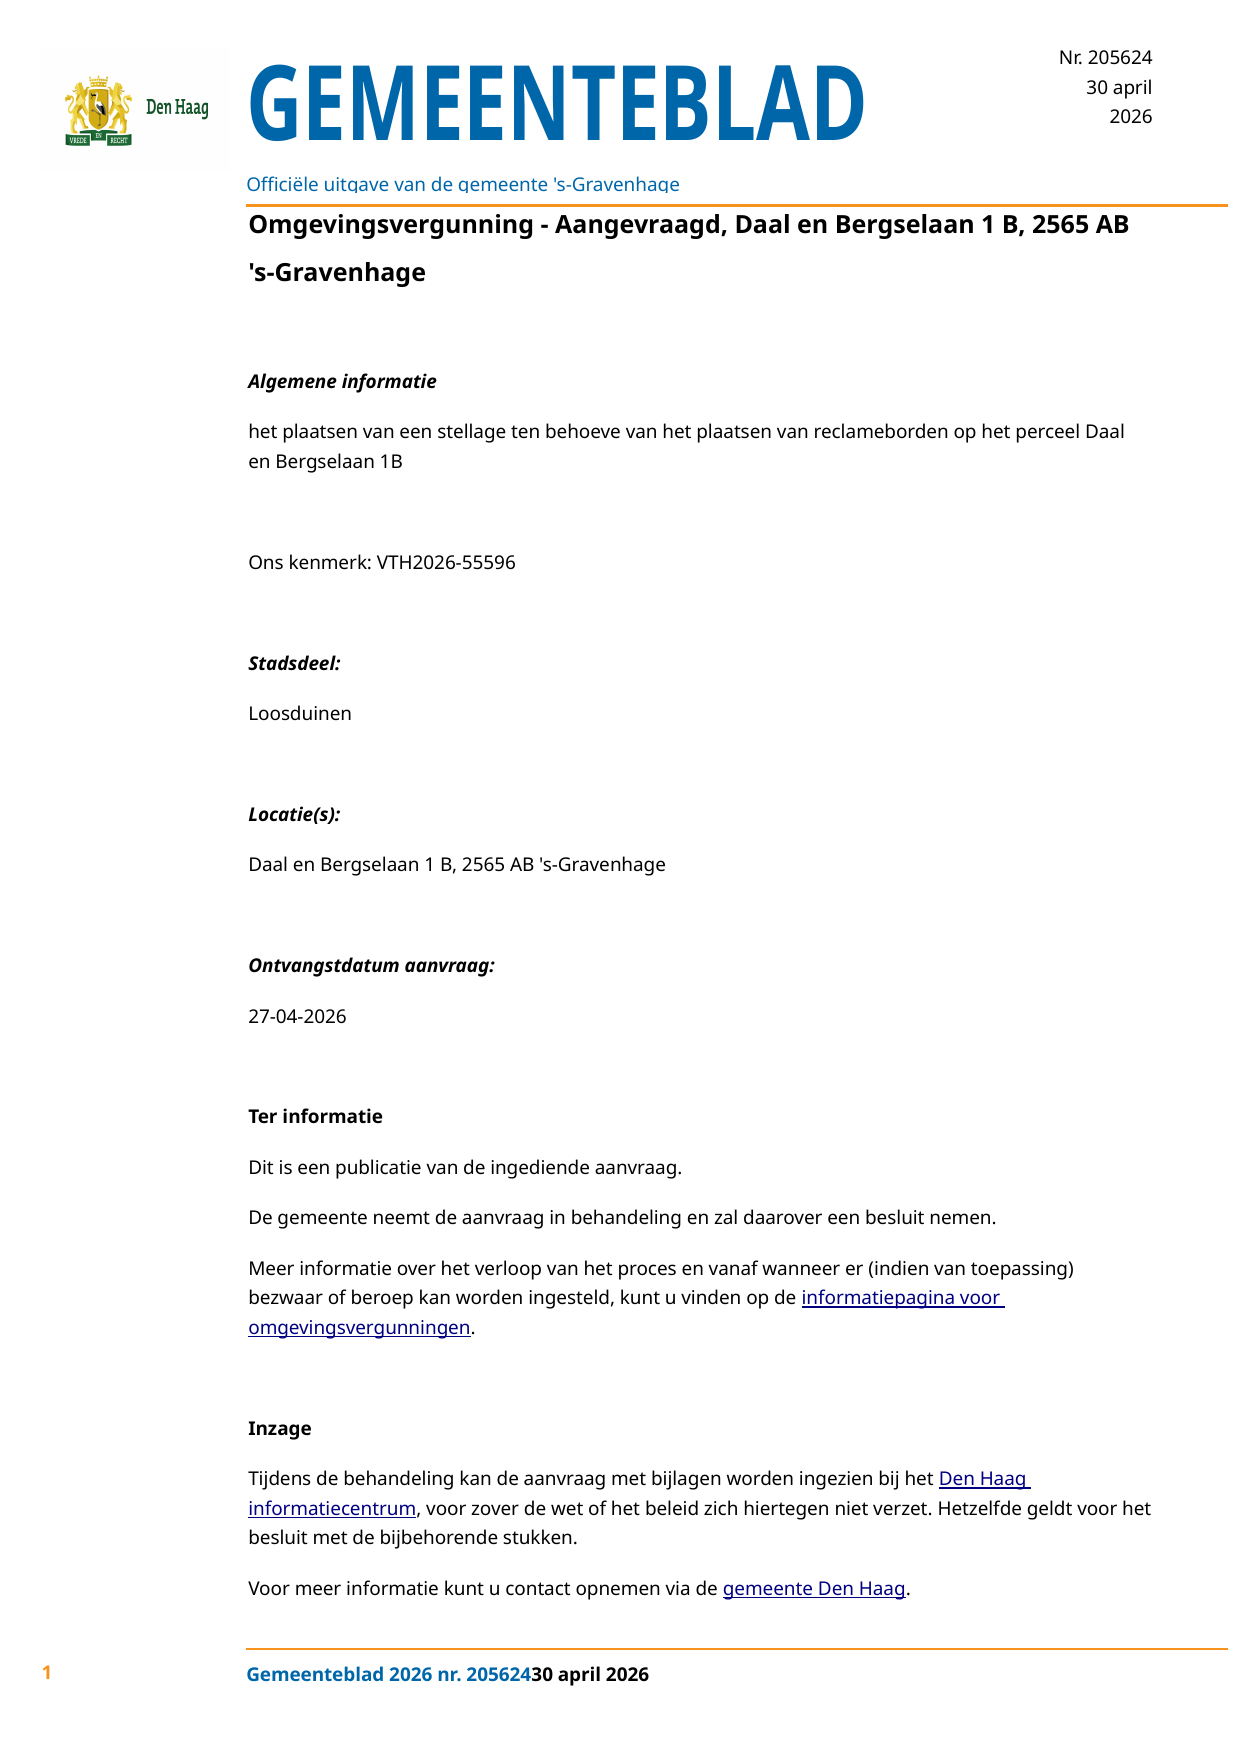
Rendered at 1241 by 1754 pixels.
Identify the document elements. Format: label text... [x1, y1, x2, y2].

text Locatie(s): [248, 801, 1152, 827]
text 27-04-2026 [248, 1003, 1152, 1029]
text Ons kenmerk: VTH2026-55596 [248, 549, 1152, 575]
text Meer informatie over het verloop van het proces en vanaf wanneer er (indien van toepassing) bezwaar of beroep kan worden ingesteld, kunt u vinden op de informatiepagina voor omgevingsvergunningen. [248, 1255, 1152, 1340]
text Omgevingsvergunning - Aangevraagd, Daal en Bergselaan 1 B, 2565 AB 's-Gravenhage [248, 207, 1152, 288]
text Dit is een publicatie van de ingediende aanvraag. [248, 1154, 1152, 1180]
text Ter informatie [248, 1104, 1152, 1129]
picture [41, 47, 231, 172]
text Daal en Bergselaan 1 B, 2565 AB 's-Gravenhage [248, 852, 1152, 877]
text De gemeente neemt de aanvraag in behandeling en zal daarover een besluit nemen. [248, 1204, 1152, 1230]
text Voor meer informatie kunt u contact opnemen via de gemeente Den Haag. [248, 1575, 1152, 1601]
text Inzage [248, 1415, 1152, 1441]
text Ontvangstdatum aanvraag: [248, 952, 1152, 978]
text Tijdens de behandeling kan de aanvraag met bijlagen worden ingezien bij het Den Haag informatiecentrum, voor zover de wet of het beleid zich hiertegen niet verzet. Hetzelfde geldt voor het besluit met de bijbehorende stukken. [248, 1465, 1152, 1550]
text Loosduinen [248, 700, 1152, 726]
text Stadsdeel: [248, 650, 1152, 676]
text het plaatsen van een stellage ten behoeve van het plaatsen van reclameborden op het perceel Daal en Bergselaan 1B [248, 419, 1152, 474]
text Algemene informatie [248, 368, 1152, 394]
